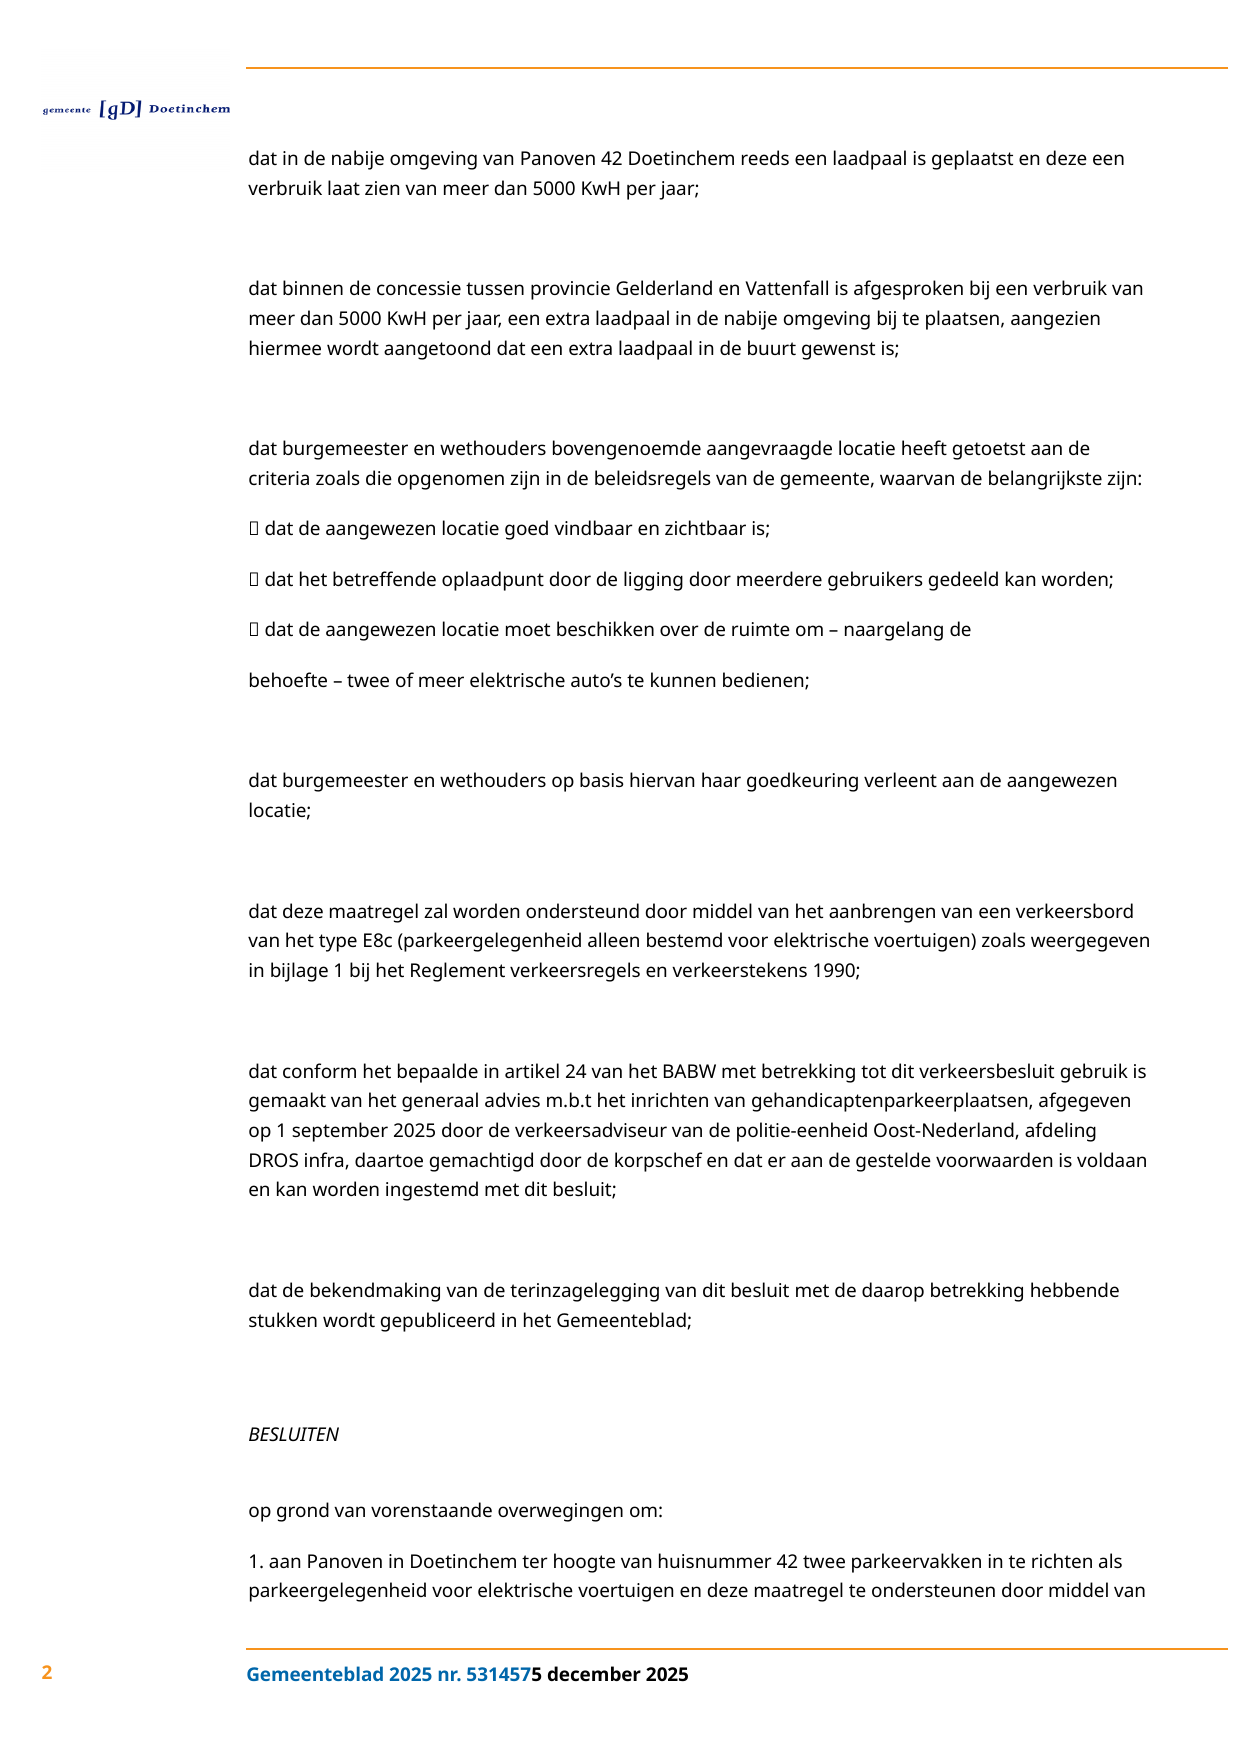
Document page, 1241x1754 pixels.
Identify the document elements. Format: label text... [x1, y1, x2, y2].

text dat in de nabije omgeving van Panoven 42 Doetinchem reeds een laadpaal is geplaatst en deze een verbruik laat zien van meer dan 5000 KwH per jaar; [248, 145, 1152, 201]
text  dat de aangewezen locatie goed vindbaar en zichtbaar is; [248, 516, 1152, 541]
text behoefte – twee of meer elektrische auto’s te kunnen bedienen; [248, 667, 1152, 693]
text dat binnen de concessie tussen provincie Gelderland en Vattenfall is afgesproken bij een verbruik van meer dan 5000 KwH per jaar, een extra laadpaal in de nabije omgeving bij te plaatsen, aangezien hiermee wordt aangetoond dat een extra laadpaal in de buurt gewenst is; [248, 276, 1152, 361]
text dat burgemeester en wethouders bovengenoemde aangevraagde locatie heeft getoetst aan de criteria zoals die opgenomen zijn in de beleidsregels van de gemeente, waarvan de belangrijkste zijn: [248, 436, 1152, 491]
text 1. aan Panoven in Doetinchem ter hoogte van huisnummer 42 twee parkeervakken in te richten als parkeergelegenheid voor elektrische voertuigen en deze maatregel te ondersteunen door middel van [248, 1548, 1152, 1603]
text dat conform het bepaalde in artikel 24 van het BABW met betrekking tot dit verkeersbesluit gebruik is gemaakt van het generaal advies m.b.t het inrichten van gehandicaptenparkeerplaatsen, afgegeven op 1 september 2025 door de verkeersadviseur van de politie-eenheid Oost-Nederland, afdeling DROS infra, daartoe gemachtigd door de korpschef en dat er aan de gestelde voorwaarden is voldaan en kan worden ingestemd met dit besluit; [248, 1058, 1152, 1202]
text  dat het betreffende oplaadpunt door de ligging door meerdere gebruikers gedeeld kan worden; [248, 566, 1152, 592]
text  dat de aangewezen locatie moet beschikken over de ruimte om – naargelang de [248, 616, 1152, 642]
picture [41, 47, 231, 172]
text BESLUITEN [248, 1421, 1152, 1447]
text op grond van vorenstaande overwegingen om: [248, 1497, 1152, 1523]
text dat burgemeester en wethouders op basis hiervan haar goedkeuring verleent aan de aangewezen locatie; [248, 768, 1152, 823]
text dat deze maatregel zal worden ondersteund door middel van het aanbrengen van een verkeersbord van het type E8c (parkeergelegenheid alleen bestemd voor elektrische voertuigen) zoals weergegeven in bijlage 1 bij het Reglement verkeersregels en verkeerstekens 1990; [248, 898, 1152, 983]
text dat de bekendmaking van de terinzagelegging van dit besluit met de daarop betrekking hebbende stukken wordt gepubliceerd in het Gemeenteblad; [248, 1277, 1152, 1333]
